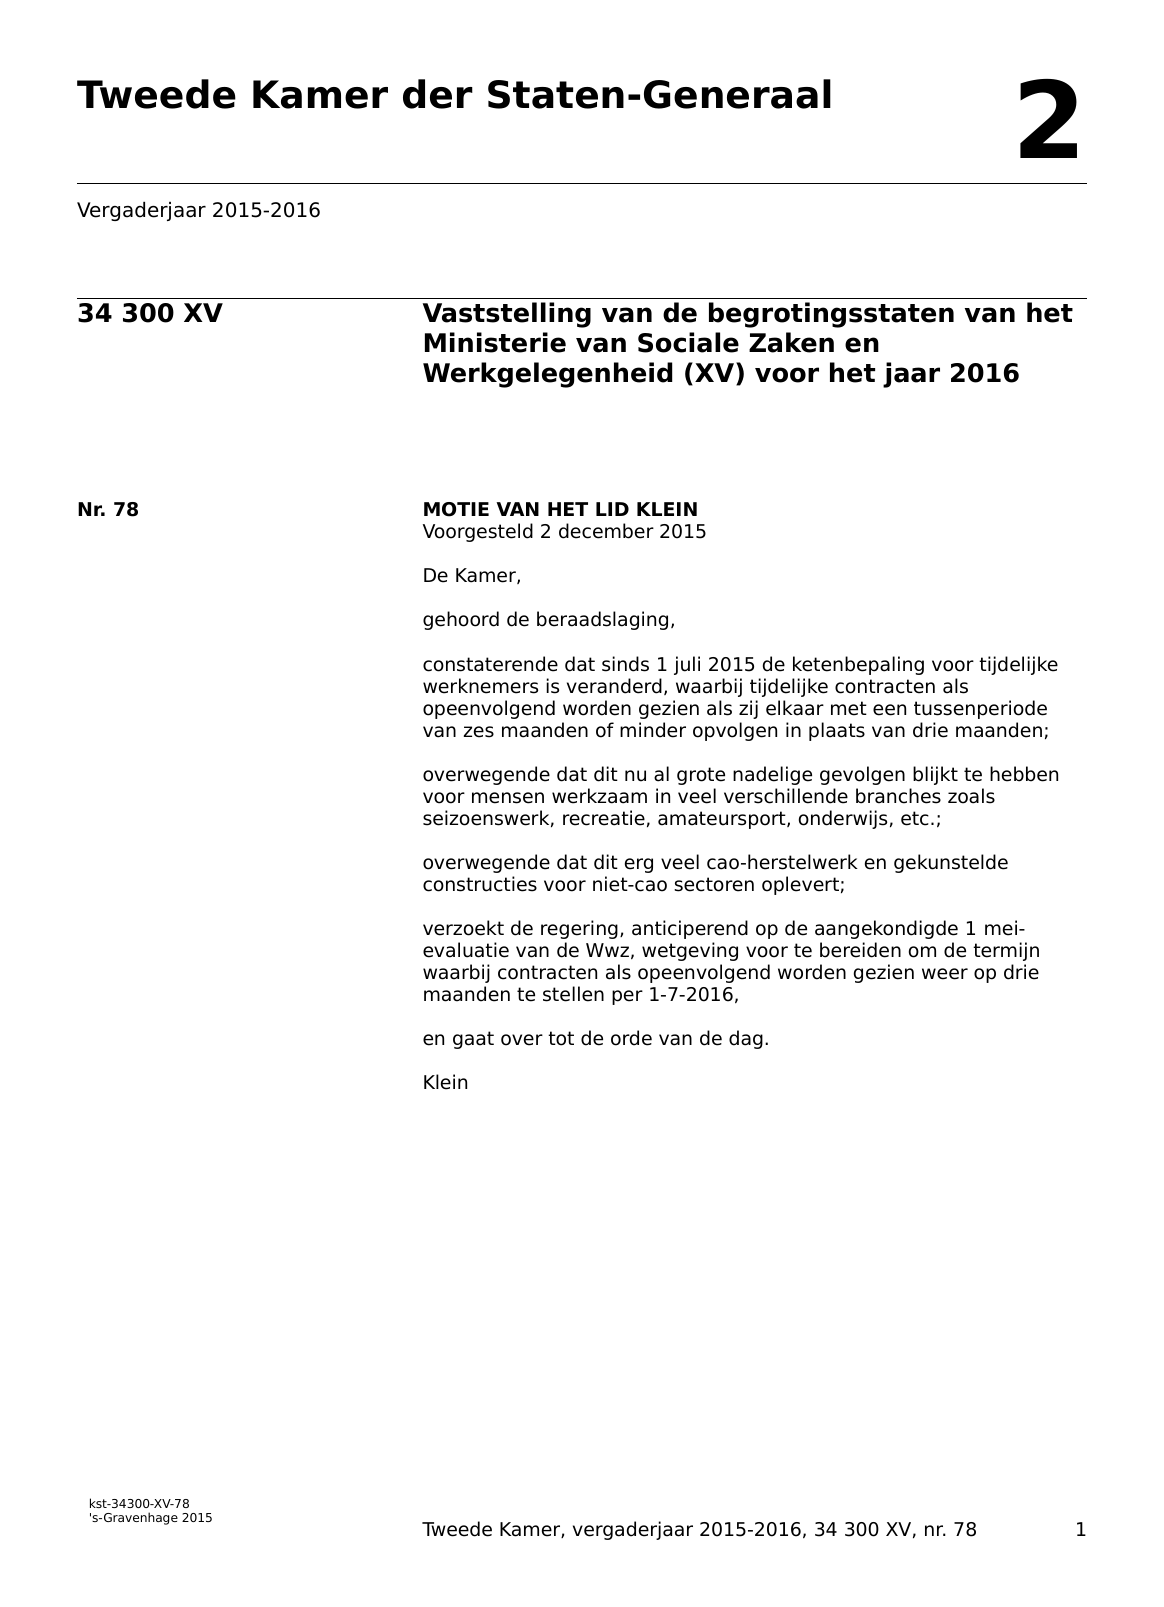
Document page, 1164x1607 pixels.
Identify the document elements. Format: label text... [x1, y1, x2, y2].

text Klein [422, 1072, 1087, 1094]
text kst-34300-XV-78 [88, 1497, 323, 1511]
text 's-Gravenhage 2015 [88, 1511, 323, 1525]
table_header Tweede Kamer der Staten-Generaal [77, 59, 886, 183]
subtitle 34 300 XV Vaststelling van de begrotingsstaten van het Ministerie van Sociale Zaken en Werkgelegenheid (XV) voor het jaar 2016 [77, 299, 1087, 388]
text overwegende dat dit nu al grote nadelige gevolgen blijkt te hebben voor mensen werkzaam in veel verschillende branches zoals seizoenswerk, recreatie, amateursport, onderwijs, etc.; [422, 764, 1087, 829]
text constaterende dat sinds 1 juli 2015 de ketenbepaling voor tijdelijke werknemers is veranderd, waarbij tijdelijke contracten als opeenvolgend worden gezien als zij elkaar met een tussenperiode van zes maanden of minder opvolgen in plaats van drie maanden; [422, 653, 1087, 741]
table_header 2 [886, 59, 1087, 183]
text Voorgesteld 2 december 2015 [422, 521, 1087, 543]
text en gaat over tot de orde van de dag. [422, 1028, 1087, 1050]
text overwegende dat dit erg veel cao-herstelwerk en gekunstelde constructies voor niet-cao sectoren oplevert; [422, 852, 1087, 896]
text gehoord de beraadslaging, [422, 609, 1087, 631]
text verzoekt de regering, anticiperend op de aangekondigde 1 mei-evaluatie van de Wwz, wetgeving voor te bereiden om de termijn waarbij contracten als opeenvolgend worden gezien weer op drie maanden te stellen per 1-7-2016, [422, 918, 1087, 1006]
subtitle Nr. 78 MOTIE VAN HET LID KLEIN [77, 499, 1087, 521]
text De Kamer, [422, 565, 1087, 587]
table_cell Vergaderjaar 2015-2016 [77, 184, 1087, 298]
